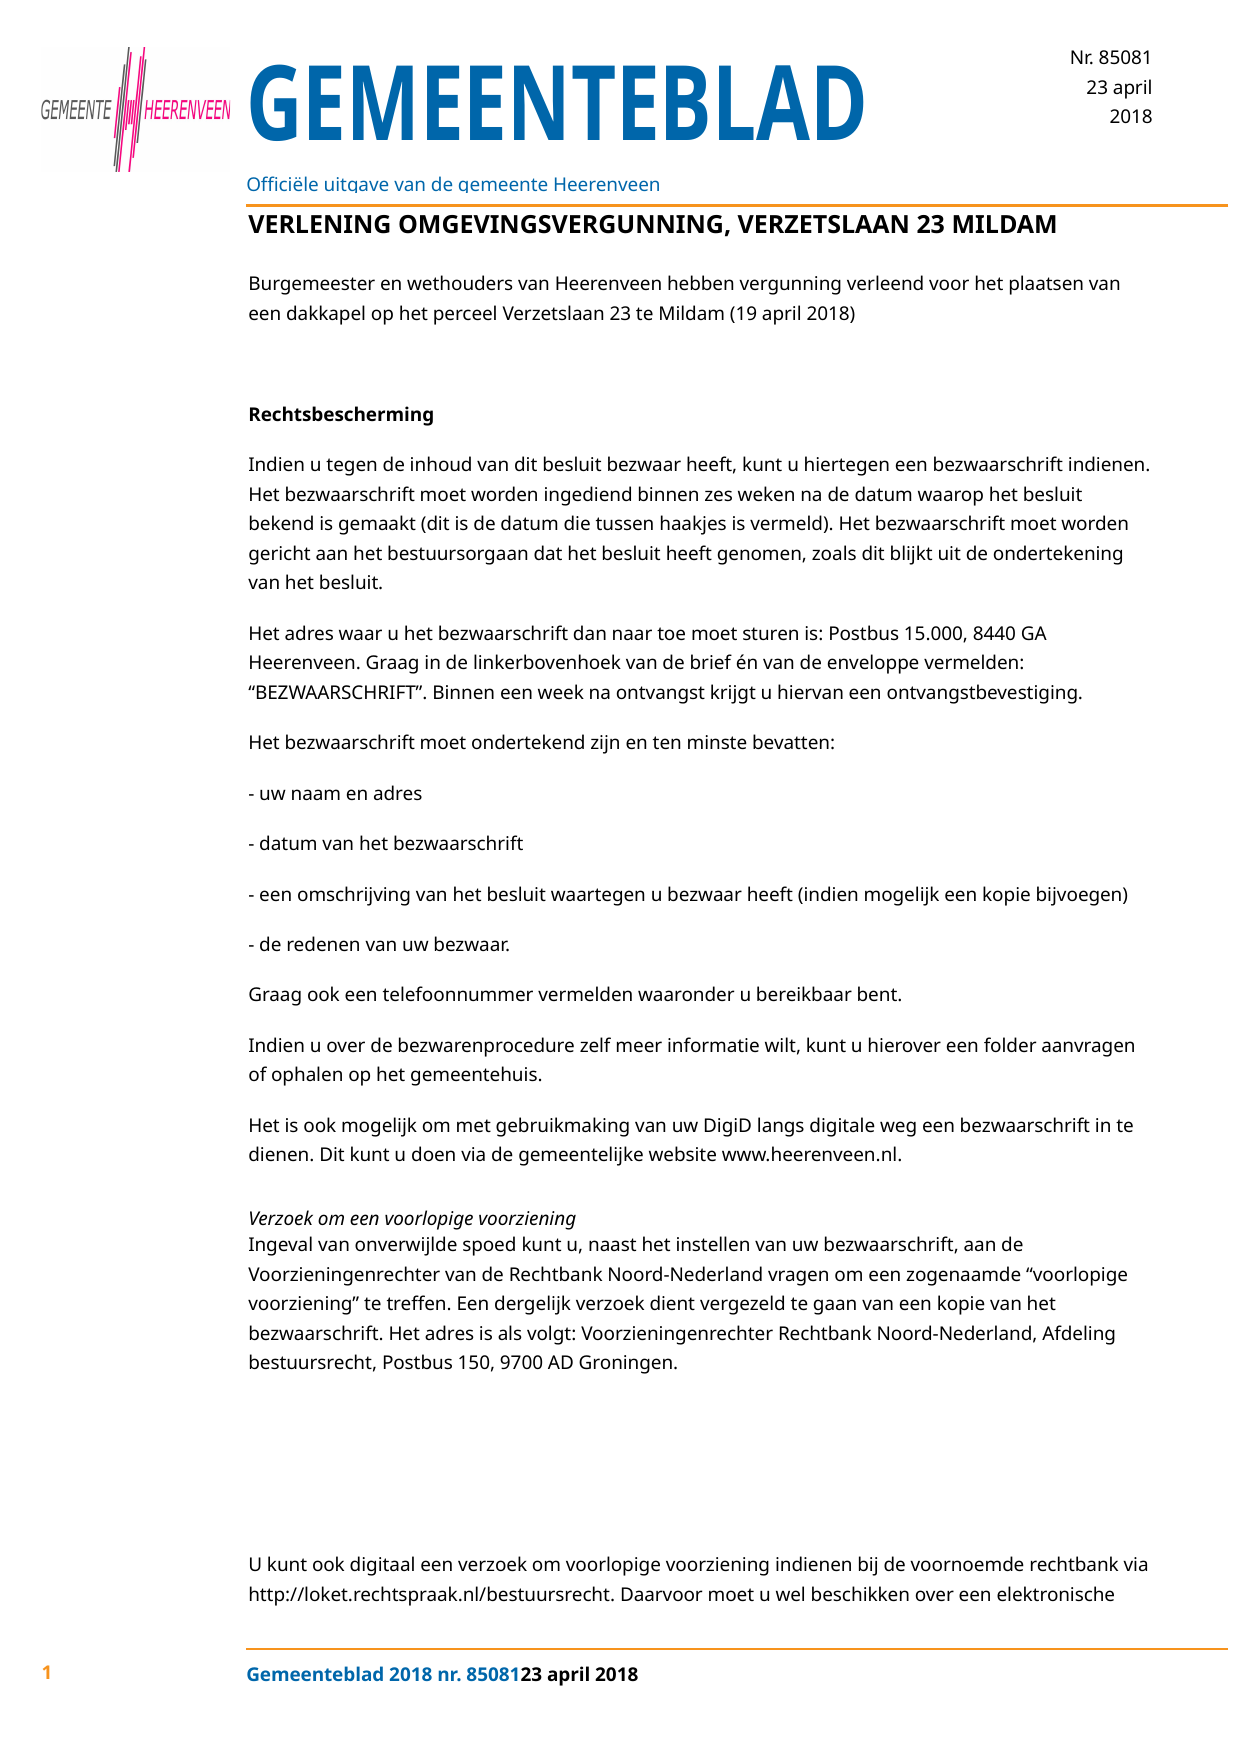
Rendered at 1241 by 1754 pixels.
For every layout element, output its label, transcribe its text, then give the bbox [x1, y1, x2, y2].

text - de redenen van uw bezwaar. [248, 931, 1152, 957]
text Indien u tegen de inhoud van dit besluit bezwaar heeft, kunt u hiertegen een bezwaarschrift indienen. Het bezwaarschrift moet worden ingediend binnen zes weken na de datum waarop het besluit bekend is gemaakt (dit is de datum die tussen haakjes is vermeld). Het bezwaarschrift moet worden gericht aan het bestuursorgaan dat het besluit heeft genomen, zoals dit blijkt uit de ondertekening van het besluit. [248, 451, 1152, 595]
text Het adres waar u het bezwaarschrift dan naar toe moet sturen is: Postbus 15.000, 8440 GA Heerenveen. Graag in de linkerbovenhoek van de brief én van de enveloppe vermelden: “BEZWAARSCHRIFT”. Binnen een week na ontvangst krijgt u hiervan een ontvangstbevestiging. [248, 620, 1152, 705]
text - uw naam en adres [248, 780, 1152, 806]
text Het is ook mogelijk om met gebruikmaking van uw DigiD langs digitale weg een bezwaarschrift in te dienen. Dit kunt u doen via de gemeentelijke website www.heerenveen.nl. [248, 1112, 1152, 1167]
text Burgemeester en wethouders van Heerenveen hebben vergunning verleend voor het plaatsen van een dakkapel op het perceel Verzetslaan 23 te Mildam (19 april 2018) [248, 270, 1152, 326]
text VERLENING OMGEVINGSVERGUNNING, VERZETSLAAN 23 MILDAM [248, 207, 1152, 241]
picture [41, 47, 231, 172]
text Rechtsbescherming [248, 401, 1152, 426]
text Ingeval van onverwijlde spoed kunt u, naast het instellen van uw bezwaarschrift, aan de Voorzieningenrechter van de Rechtbank Noord-Nederland vragen om een zogenaamde “voorlopige voorziening” te treffen. Een dergelijk verzoek dient vergezeld te gaan van een kopie van het bezwaarschrift. Het adres is als volgt: Voorzieningenrechter Rechtbank Noord-Nederland, Afdeling bestuursrecht, Postbus 150, 9700 AD Groningen. [248, 1231, 1152, 1375]
text Verzoek om een voorlopige voorziening [248, 1206, 1152, 1231]
text Indien u over de bezwarenprocedure zelf meer informatie wilt, kunt u hierover een folder aanvragen of ophalen op het gemeentehuis. [248, 1032, 1152, 1087]
text Het bezwaarschrift moet ondertekend zijn en ten minste bevatten: [248, 729, 1152, 755]
text - datum van het bezwaarschrift [248, 830, 1152, 856]
text - een omschrijving van het besluit waartegen u bezwaar heeft (indien mogelijk een kopie bijvoegen) [248, 881, 1152, 906]
text Graag ook een telefoonnummer vermelden waaronder u bereikbaar bent. [248, 982, 1152, 1007]
text U kunt ook digitaal een verzoek om voorlopige voorziening indienen bij de voornoemde rechtbank via http://loket.rechtspraak.nl/bestuursrecht. Daarvoor moet u wel beschikken over een elektronische [248, 1551, 1152, 1607]
